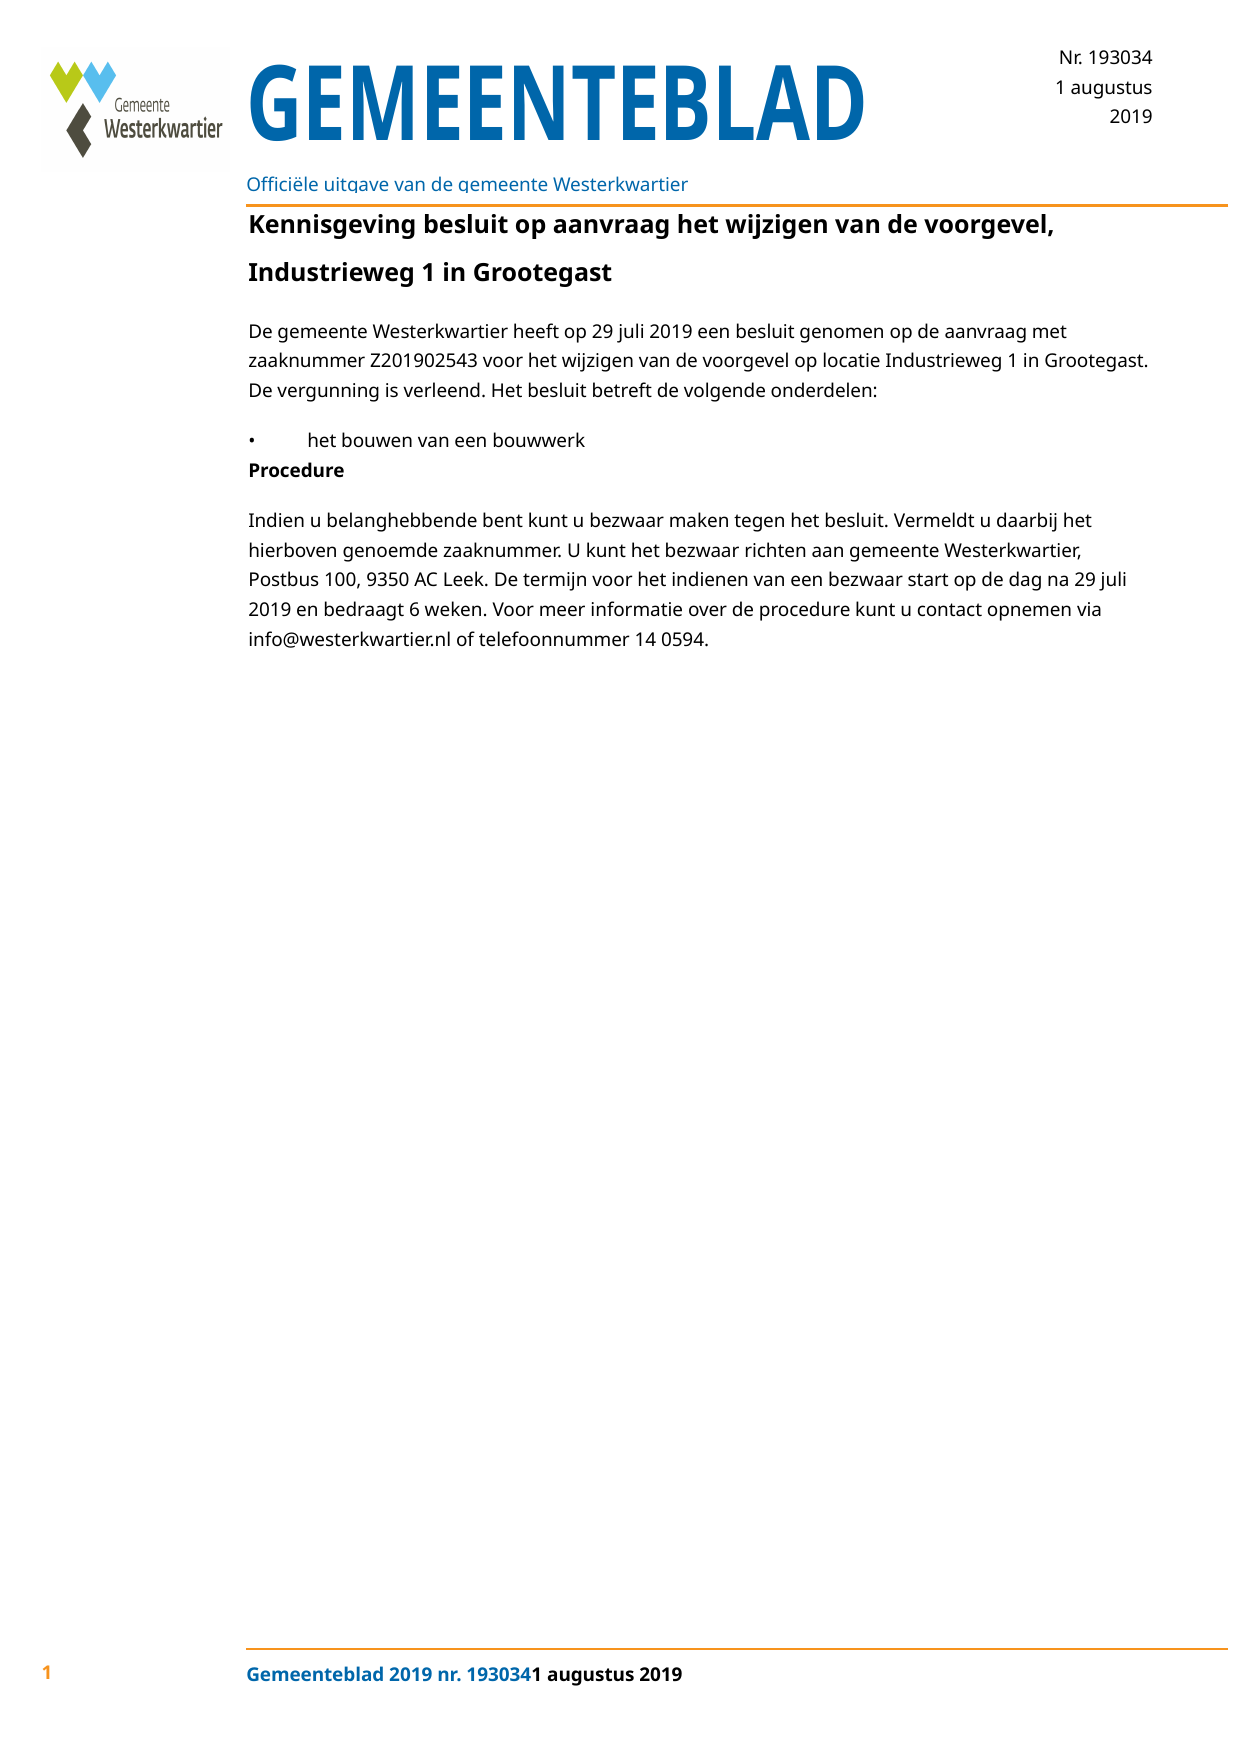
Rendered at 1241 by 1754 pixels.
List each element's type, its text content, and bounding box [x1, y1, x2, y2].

picture [41, 47, 231, 172]
text Indien u belanghebbende bent kunt u bezwaar maken tegen het besluit. Vermeldt u daarbij het hierboven genoemde zaaknummer. U kunt het bezwaar richten aan gemeente Westerkwartier, Postbus 100, 9350 AC Leek. De termijn voor het indienen van een bezwaar start op de dag na 29 juli 2019 en bedraagt 6 weken. Voor meer informatie over de procedure kunt u contact opnemen via info@westerkwartier.nl of telefoonnummer 14 0594. [248, 507, 1152, 652]
text De gemeente Westerkwartier heeft op 29 juli 2019 een besluit genomen op de aanvraag met zaaknummer Z201902543 voor het wijzigen van de voorgevel op locatie Industrieweg 1 in Grootegast. De vergunning is verleend. Het besluit betreft de volgende onderdelen: [248, 318, 1152, 403]
text Procedure [248, 457, 1152, 483]
text Kennisgeving besluit op aanvraag het wijzigen van de voorgevel, Industrieweg 1 in Grootegast [248, 207, 1152, 288]
list het bouwen van een bouwwerk [248, 427, 1152, 453]
